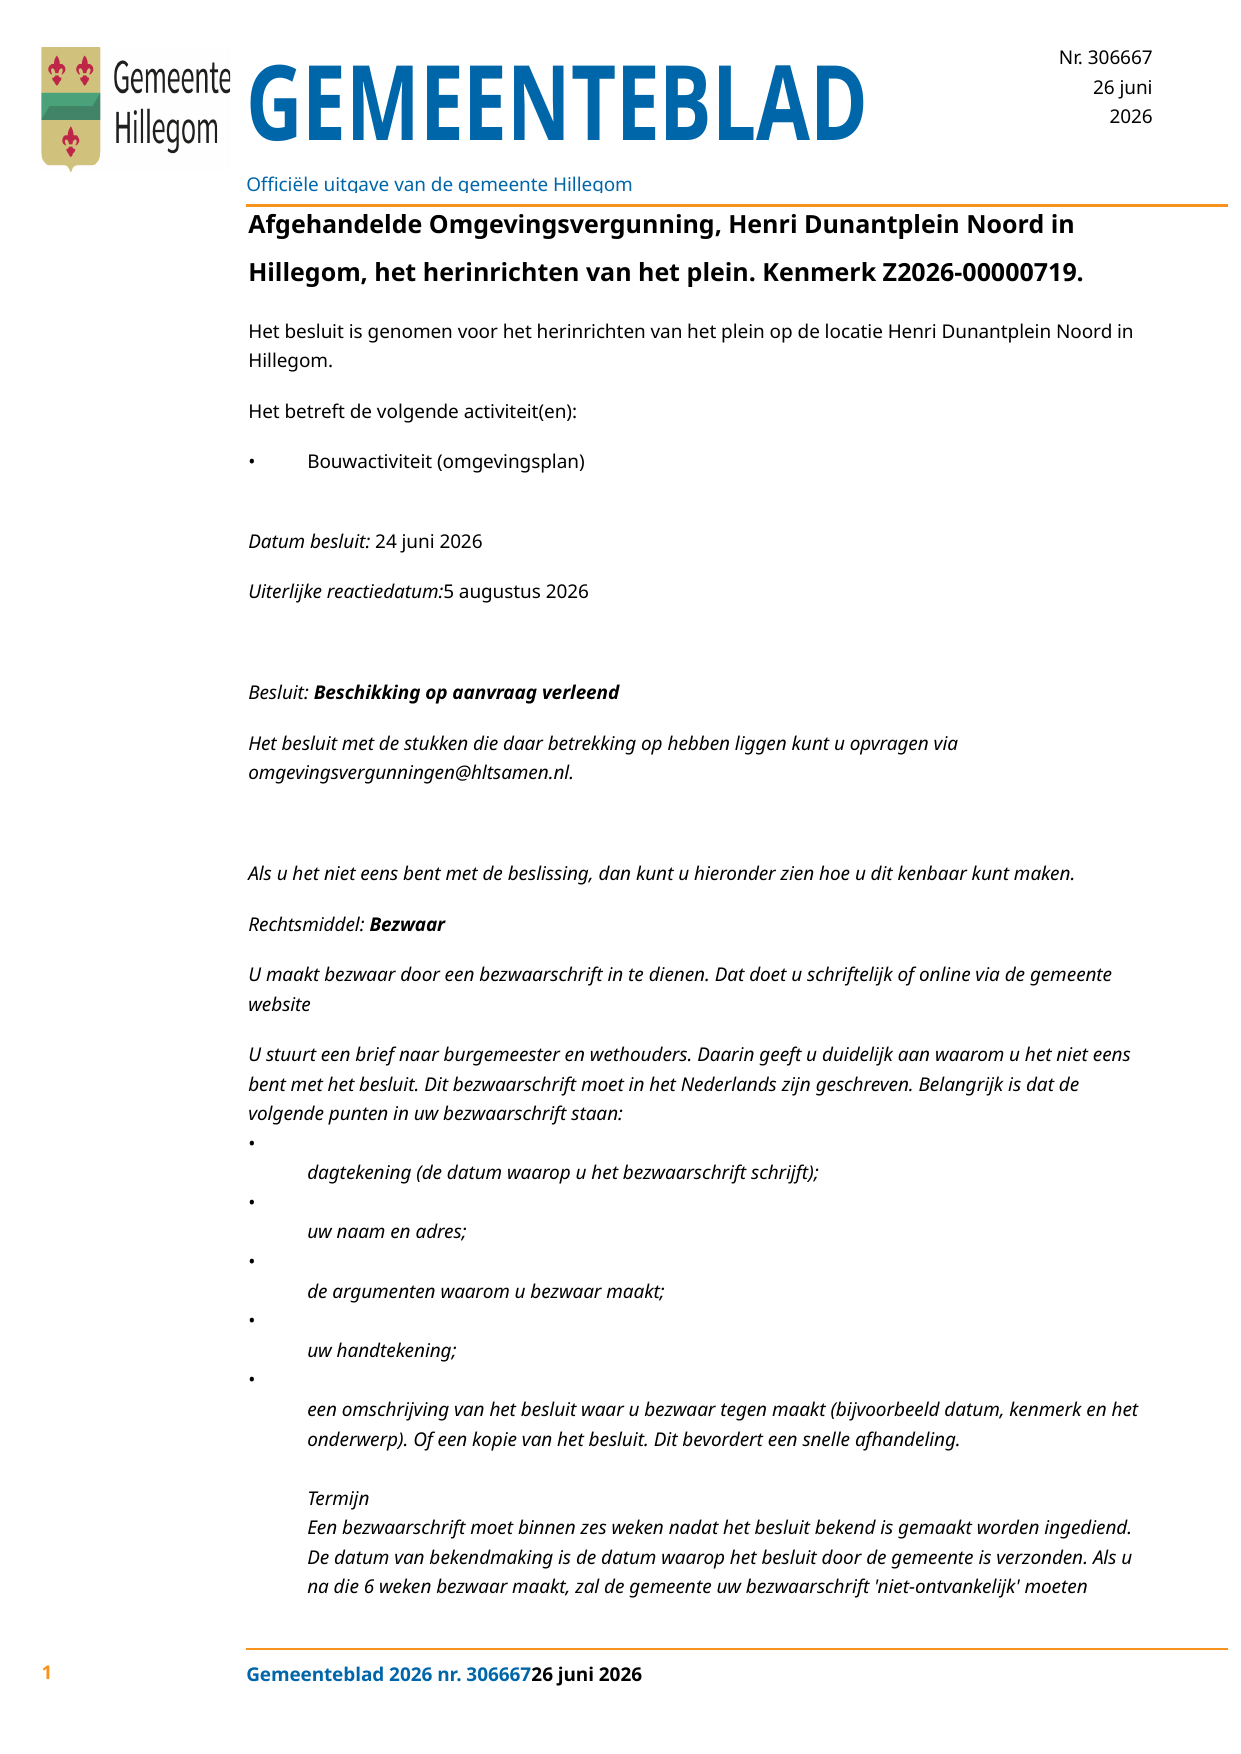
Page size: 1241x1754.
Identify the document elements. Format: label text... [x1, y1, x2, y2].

list Termijn [248, 1485, 1152, 1511]
text Het besluit is genomen voor het herinrichten van het plein op de locatie Henri Dunantplein Noord in Hillegom. [248, 318, 1152, 373]
text Rechtsmiddel: Bezwaar [248, 911, 1152, 937]
text Als u het niet eens bent met de beslissing, dan kunt u hieronder zien hoe u dit kenbaar kunt maken. [248, 860, 1152, 886]
list de argumenten waarom u bezwaar maakt; [248, 1278, 1152, 1304]
list uw naam en adres; [248, 1219, 1152, 1244]
text Datum besluit: 24 juni 2026 [248, 528, 1152, 554]
text U maakt bezwaar door een bezwaarschrift in te dienen. Dat doet u schriftelijk of online via de gemeente website [248, 961, 1152, 1017]
list een omschrijving van het besluit waar u bezwaar tegen maakt (bijvoorbeeld datum, kenmerk en het onderwerp). Of een kopie van het besluit. Dit bevordert een snelle afhandeling. [248, 1396, 1152, 1452]
text U stuurt een brief naar burgemeester en wethouders. Daarin geeft u duidelijk aan waarom u het niet eens bent met het besluit. Dit bezwaarschrift moet in het Nederlands zijn geschreven. Belangrijk is dat de volgende punten in uw bezwaarschrift staan: [248, 1041, 1152, 1126]
text Afgehandelde Omgevingsvergunning, Henri Dunantplein Noord in Hillegom, het herinrichten van het plein. Kenmerk Z2026-00000719. [248, 207, 1152, 288]
text Besluit: Beschikking op aanvraag verleend [248, 679, 1152, 705]
list Bouwactiviteit (omgevingsplan) [248, 448, 1152, 474]
list uw handtekening; [248, 1337, 1152, 1363]
text Uiterlijke reactiedatum:5 augustus 2026 [248, 579, 1152, 604]
text Het betreft de volgende activiteit(en): [248, 398, 1152, 424]
picture [41, 47, 231, 172]
list dagtekening (de datum waarop u het bezwaarschrift schrijft); [248, 1159, 1152, 1185]
text Het besluit met de stukken die daar betrekking op hebben liggen kunt u opvragen via omgevingsvergunningen@hltsamen.nl. [248, 730, 1152, 785]
list Een bezwaarschrift moet binnen zes weken nadat het besluit bekend is gemaakt worden ingediend. De datum van bekendmaking is de datum waarop het besluit door de gemeente is verzonden. Als u na die 6 weken bezwaar maakt, zal de gemeente uw bezwaarschrift 'niet-ontvankelijk' moeten [248, 1514, 1152, 1599]
